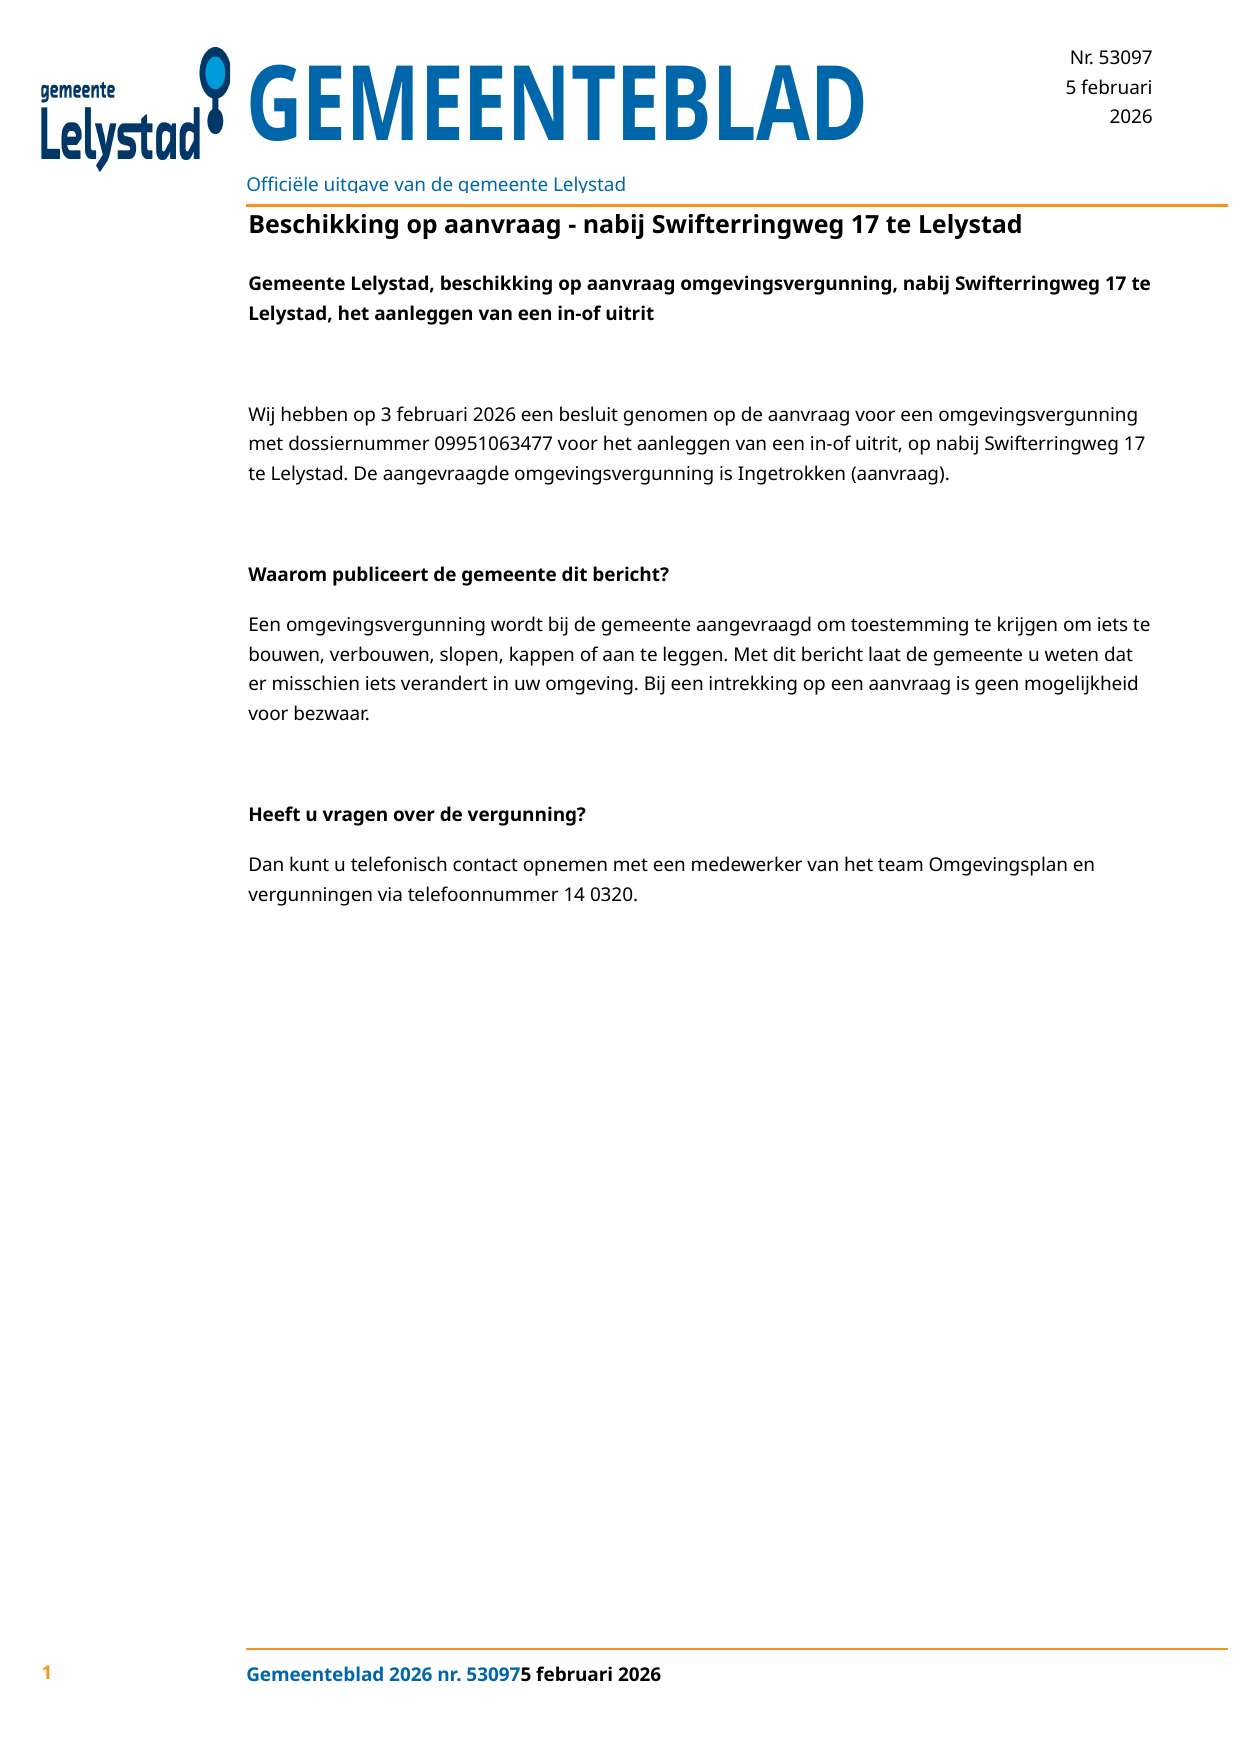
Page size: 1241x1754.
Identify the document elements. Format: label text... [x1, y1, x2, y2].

text Wij hebben op 3 februari 2026 een besluit genomen op de aanvraag voor een omgevingsvergunning met dossiernummer 09951063477 voor het aanleggen van een in-of uitrit, op nabij Swifterringweg 17 te Lelystad. De aangevraagde omgevingsvergunning is Ingetrokken (aanvraag). [248, 401, 1152, 486]
text Heeft u vragen over de vergunning? [248, 801, 1152, 826]
text Gemeente Lelystad, beschikking op aanvraag omgevingsvergunning, nabij Swifterringweg 17 te Lelystad, het aanleggen van een in-of uitrit [248, 270, 1152, 326]
picture [41, 47, 231, 172]
text Waarom publiceert de gemeente dit bericht? [248, 561, 1152, 586]
text Dan kunt u telefonisch contact opnemen met een medewerker van het team Omgevingsplan en vergunningen via telefoonnummer 14 0320. [248, 851, 1152, 906]
text Beschikking op aanvraag - nabij Swifterringweg 17 te Lelystad [248, 207, 1152, 241]
text Een omgevingsvergunning wordt bij de gemeente aangevraagd om toestemming te krijgen om iets te bouwen, verbouwen, slopen, kappen of aan te leggen. Met dit bericht laat de gemeente u weten dat er misschien iets verandert in uw omgeving. Bij een intrekking op een aanvraag is geen mogelijkheid voor bezwaar. [248, 611, 1152, 726]
